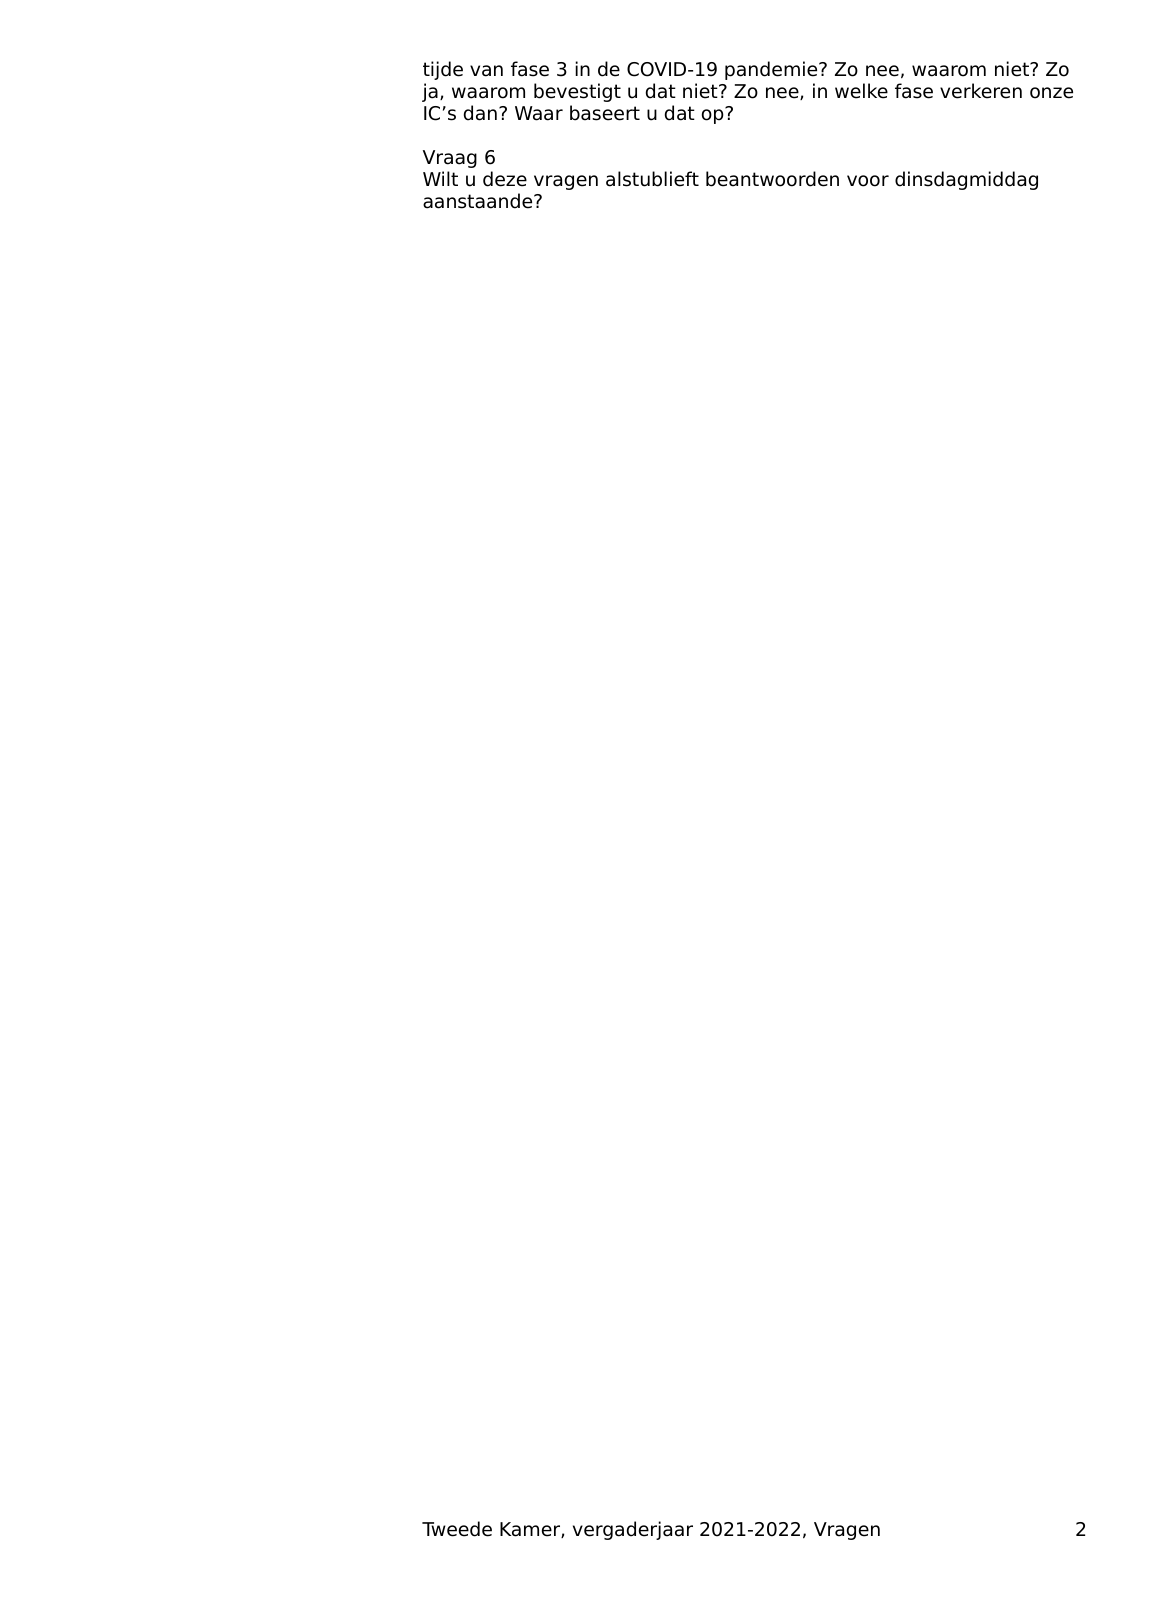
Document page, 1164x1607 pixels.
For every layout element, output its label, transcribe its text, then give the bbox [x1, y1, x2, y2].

text Vraag 6 [422, 147, 1087, 169]
text Wilt u deze vragen alstublieft beantwoorden voor dinsdagmiddag aanstaande? [422, 169, 1087, 213]
text tijde van fase 3 in de COVID-19 pandemie? Zo nee, waarom niet? Zo ja, waarom bevestigt u dat niet? Zo nee, in welke fase verkeren onze IC’s dan? Waar baseert u dat op? [422, 59, 1087, 125]
